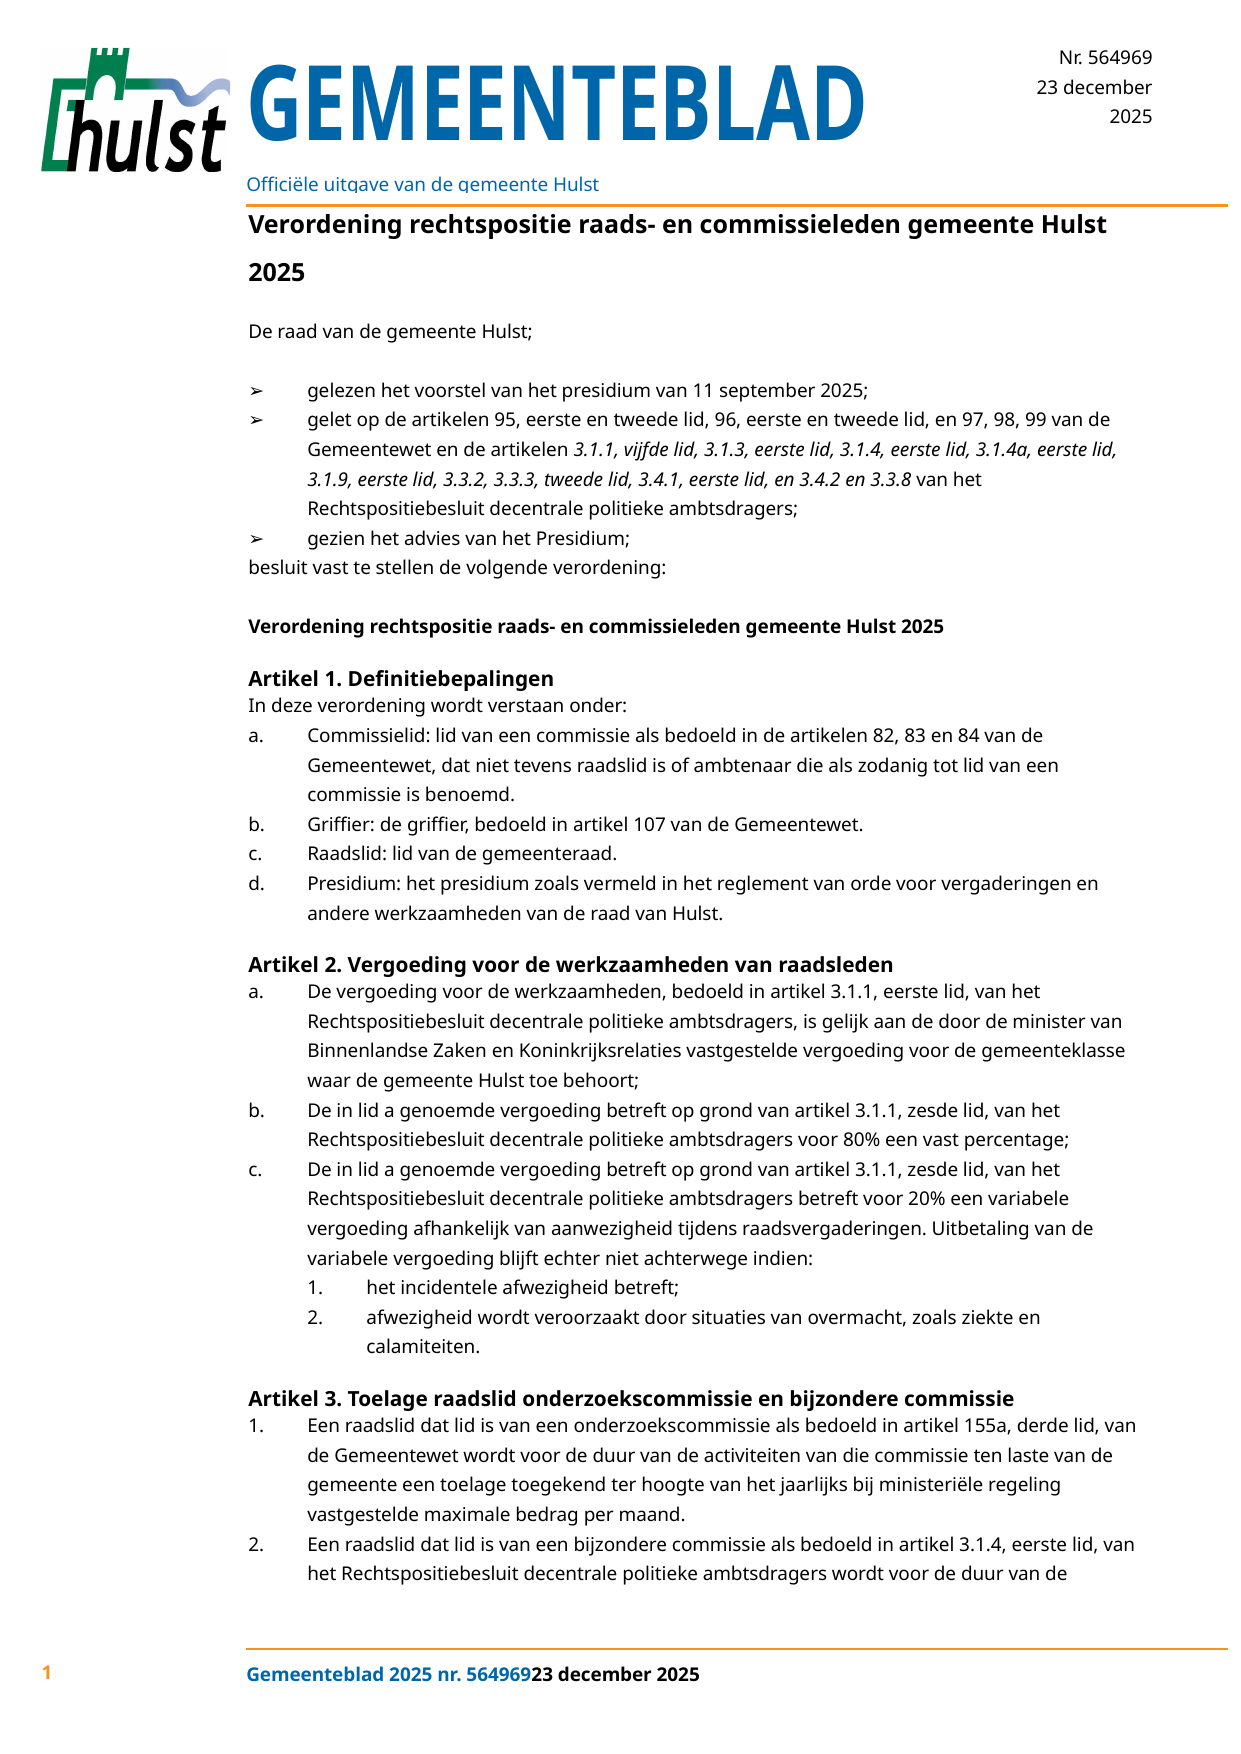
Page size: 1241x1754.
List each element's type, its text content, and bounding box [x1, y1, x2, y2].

list Raadslid: lid van de gemeenteraad. [248, 841, 1152, 866]
list het incidentele afwezigheid betreft; [307, 1274, 1152, 1300]
list Een raadslid dat lid is van een onderzoekscommissie als bedoeld in artikel 155a, derde lid, van de Gemeentewet wordt voor de duur van de activiteiten van die commissie ten laste van de gemeente een toelage toegekend ter hoogte van het jaarlijks bij ministeriële regeling vastgestelde maximale bedrag per maand. [248, 1412, 1152, 1527]
list Commissielid: lid van een commissie als bedoeld in de artikelen 82, 83 en 84 van de Gemeentewet, dat niet tevens raadslid is of ambtenaar die als zodanig tot lid van een commissie is benoemd. [248, 722, 1152, 807]
list De vergoeding voor de werkzaamheden, bedoeld in artikel 3.1.1, eerste lid, van het Rechtspositiebesluit decentrale politieke ambtsdragers, is gelijk aan de door de minister van Binnenlandse Zaken en Koninkrijksrelaties vastgestelde vergoeding voor de gemeenteklasse waar de gemeente Hulst toe behoort; [248, 978, 1152, 1093]
text De raad van de gemeente Hulst; [248, 318, 1152, 344]
text In deze verordening wordt verstaan onder: [248, 693, 1152, 718]
text Verordening rechtspositie raads- en commissieleden gemeente Hulst 2025 [248, 614, 1152, 639]
text Verordening rechtspositie raads- en commissieleden gemeente Hulst 2025 [248, 207, 1152, 288]
list Een raadslid dat lid is van een bijzondere commissie als bedoeld in artikel 3.1.4, eerste lid, van het Rechtspositiebesluit decentrale politieke ambtsdragers wordt voor de duur van de [248, 1531, 1152, 1586]
list afwezigheid wordt veroorzaakt door situaties van overmacht, zoals ziekte en calamiteiten. [307, 1304, 1152, 1359]
text Artikel 2. Vergoeding voor de werkzaamheden van raadsleden [248, 950, 1152, 978]
list gelet op de artikelen 95, eerste en tweede lid, 96, eerste en tweede lid, en 97, 98, 99 van de Gemeentewet en de artikelen 3.1.1, vijfde lid, 3.1.3, eerste lid, 3.1.4, eerste lid, 3.1.4a, eerste lid, 3.1.9, eerste lid, 3.3.2, 3.3.3, tweede lid, 3.4.1, eerste lid, en 3.4.2 en 3.3.8 van het Rechtspositiebesluit decentrale politieke ambtsdragers; [248, 407, 1152, 521]
picture [41, 47, 231, 172]
list gelezen het voorstel van het presidium van 11 september 2025; [248, 377, 1152, 403]
text Artikel 1. Definitiebepalingen [248, 664, 1152, 693]
list Presidium: het presidium zoals vermeld in het reglement van orde voor vergaderingen en andere werkzaamheden van de raad van Hulst. [248, 870, 1152, 925]
list Griffier: de griffier, bedoeld in artikel 107 van de Gemeentewet. [248, 811, 1152, 837]
text besluit vast te stellen de volgende verordening: [248, 554, 1152, 580]
list De in lid a genoemde vergoeding betreft op grond van artikel 3.1.1, zesde lid, van het Rechtspositiebesluit decentrale politieke ambtsdragers voor 80% een vast percentage; [248, 1097, 1152, 1152]
list gezien het advies van het Presidium; [248, 525, 1152, 551]
text Artikel 3. Toelage raadslid onderzoekscommissie en bijzondere commissie [248, 1384, 1152, 1412]
list De in lid a genoemde vergoeding betreft op grond van artikel 3.1.1, zesde lid, van het Rechtspositiebesluit decentrale politieke ambtsdragers betreft voor 20% een variabele vergoeding afhankelijk van aanwezigheid tijdens raadsvergaderingen. Uitbetaling van de variabele vergoeding blijft echter niet achterwege indien: [248, 1156, 1152, 1271]
